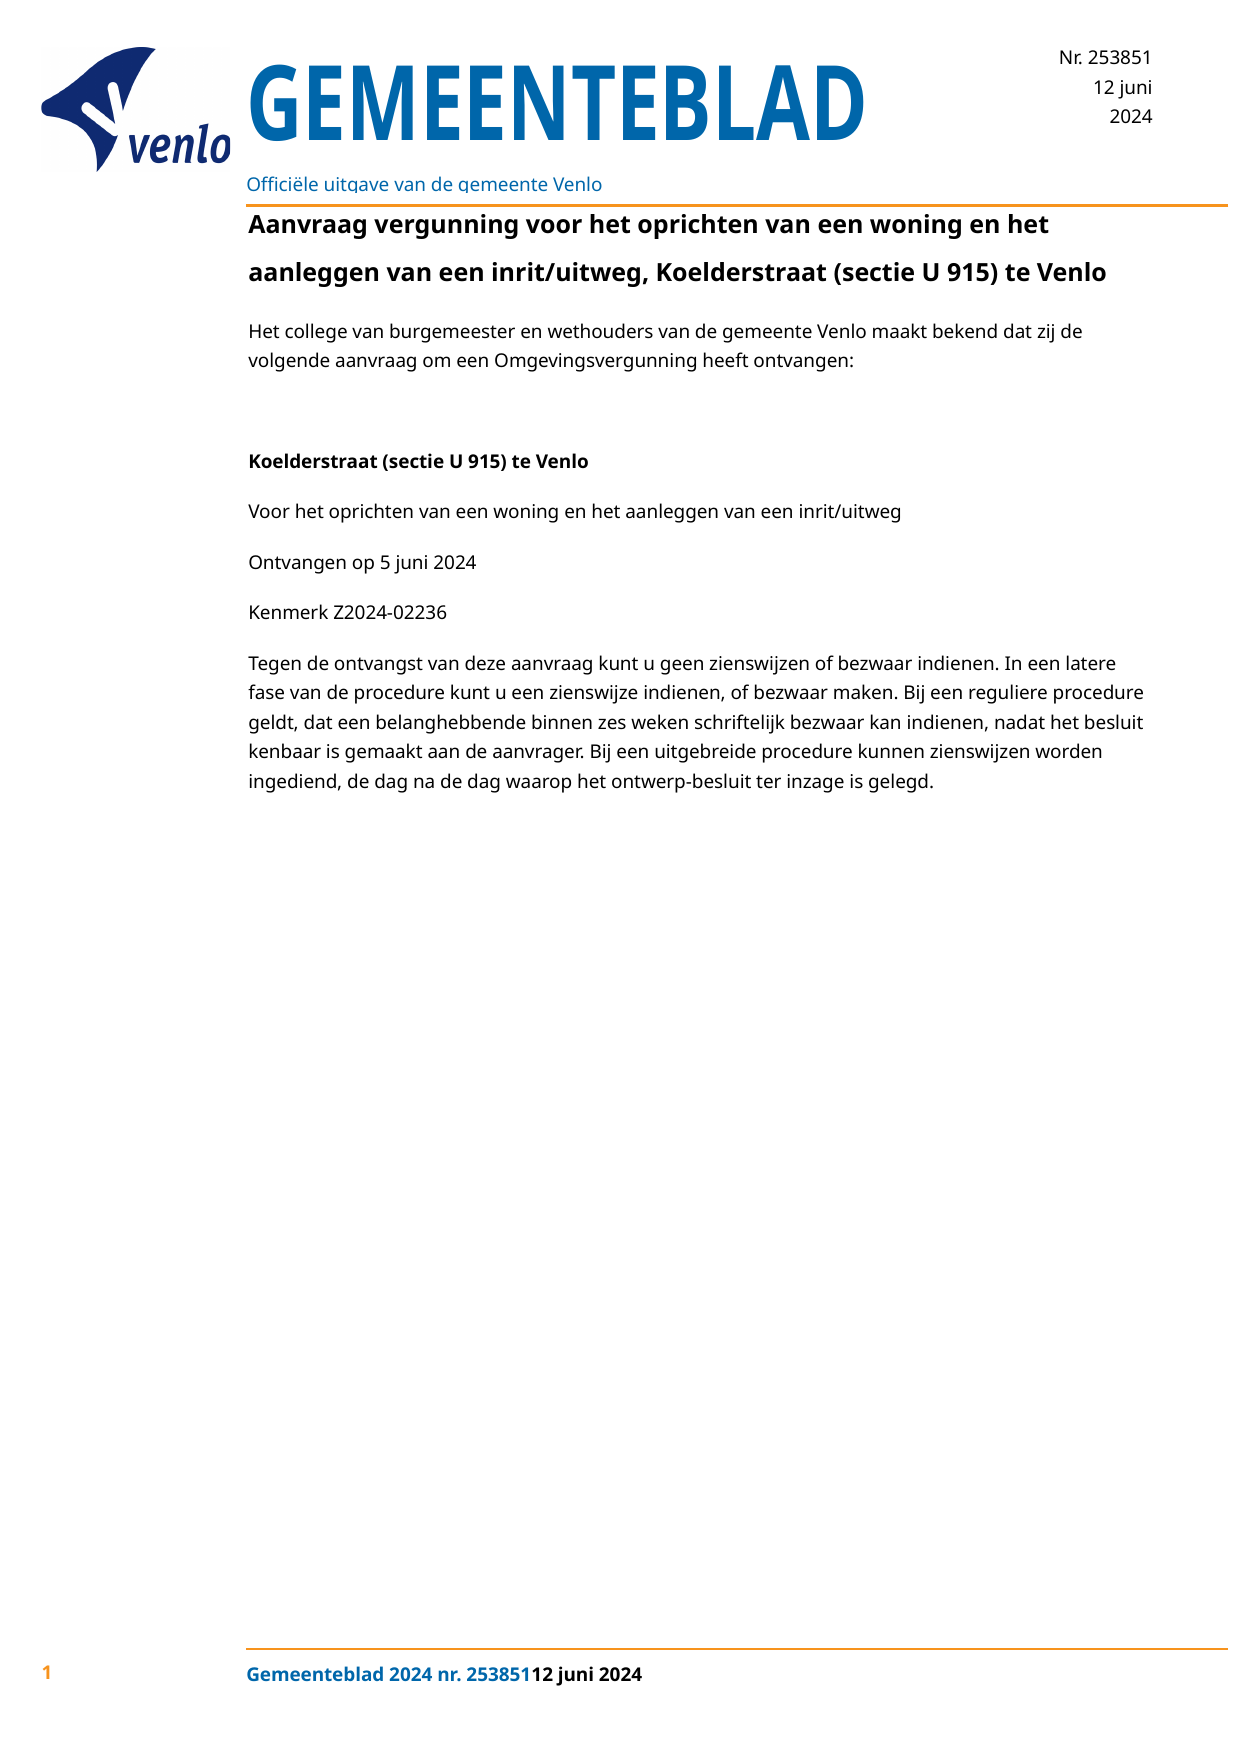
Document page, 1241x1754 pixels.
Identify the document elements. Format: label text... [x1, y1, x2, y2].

text Aanvraag vergunning voor het oprichten van een woning en het aanleggen van een inrit/uitweg, Koelderstraat (sectie U 915) te Venlo [248, 207, 1152, 288]
text Tegen de ontvangst van deze aanvraag kunt u geen zienswijzen of bezwaar indienen. In een latere fase van de procedure kunt u een zienswijze indienen, of bezwaar maken. Bij een reguliere procedure geldt, dat een belanghebbende binnen zes weken schriftelijk bezwaar kan indienen, nadat het besluit kenbaar is gemaakt aan de aanvrager. Bij een uitgebreide procedure kunnen zienswijzen worden ingediend, de dag na de dag waarop het ontwerp-besluit ter inzage is gelegd. [248, 650, 1152, 794]
text Het college van burgemeester en wethouders van de gemeente Venlo maakt bekend dat zij de volgende aanvraag om een Omgevingsvergunning heeft ontvangen: [248, 318, 1152, 373]
text Kenmerk Z2024-02236 [248, 599, 1152, 625]
picture [41, 47, 231, 172]
text Koelderstraat (sectie U 915) te Venlo [248, 448, 1152, 474]
text Voor het oprichten van een woning en het aanleggen van een inrit/uitweg [248, 499, 1152, 524]
text Ontvangen op 5 juni 2024 [248, 549, 1152, 575]
